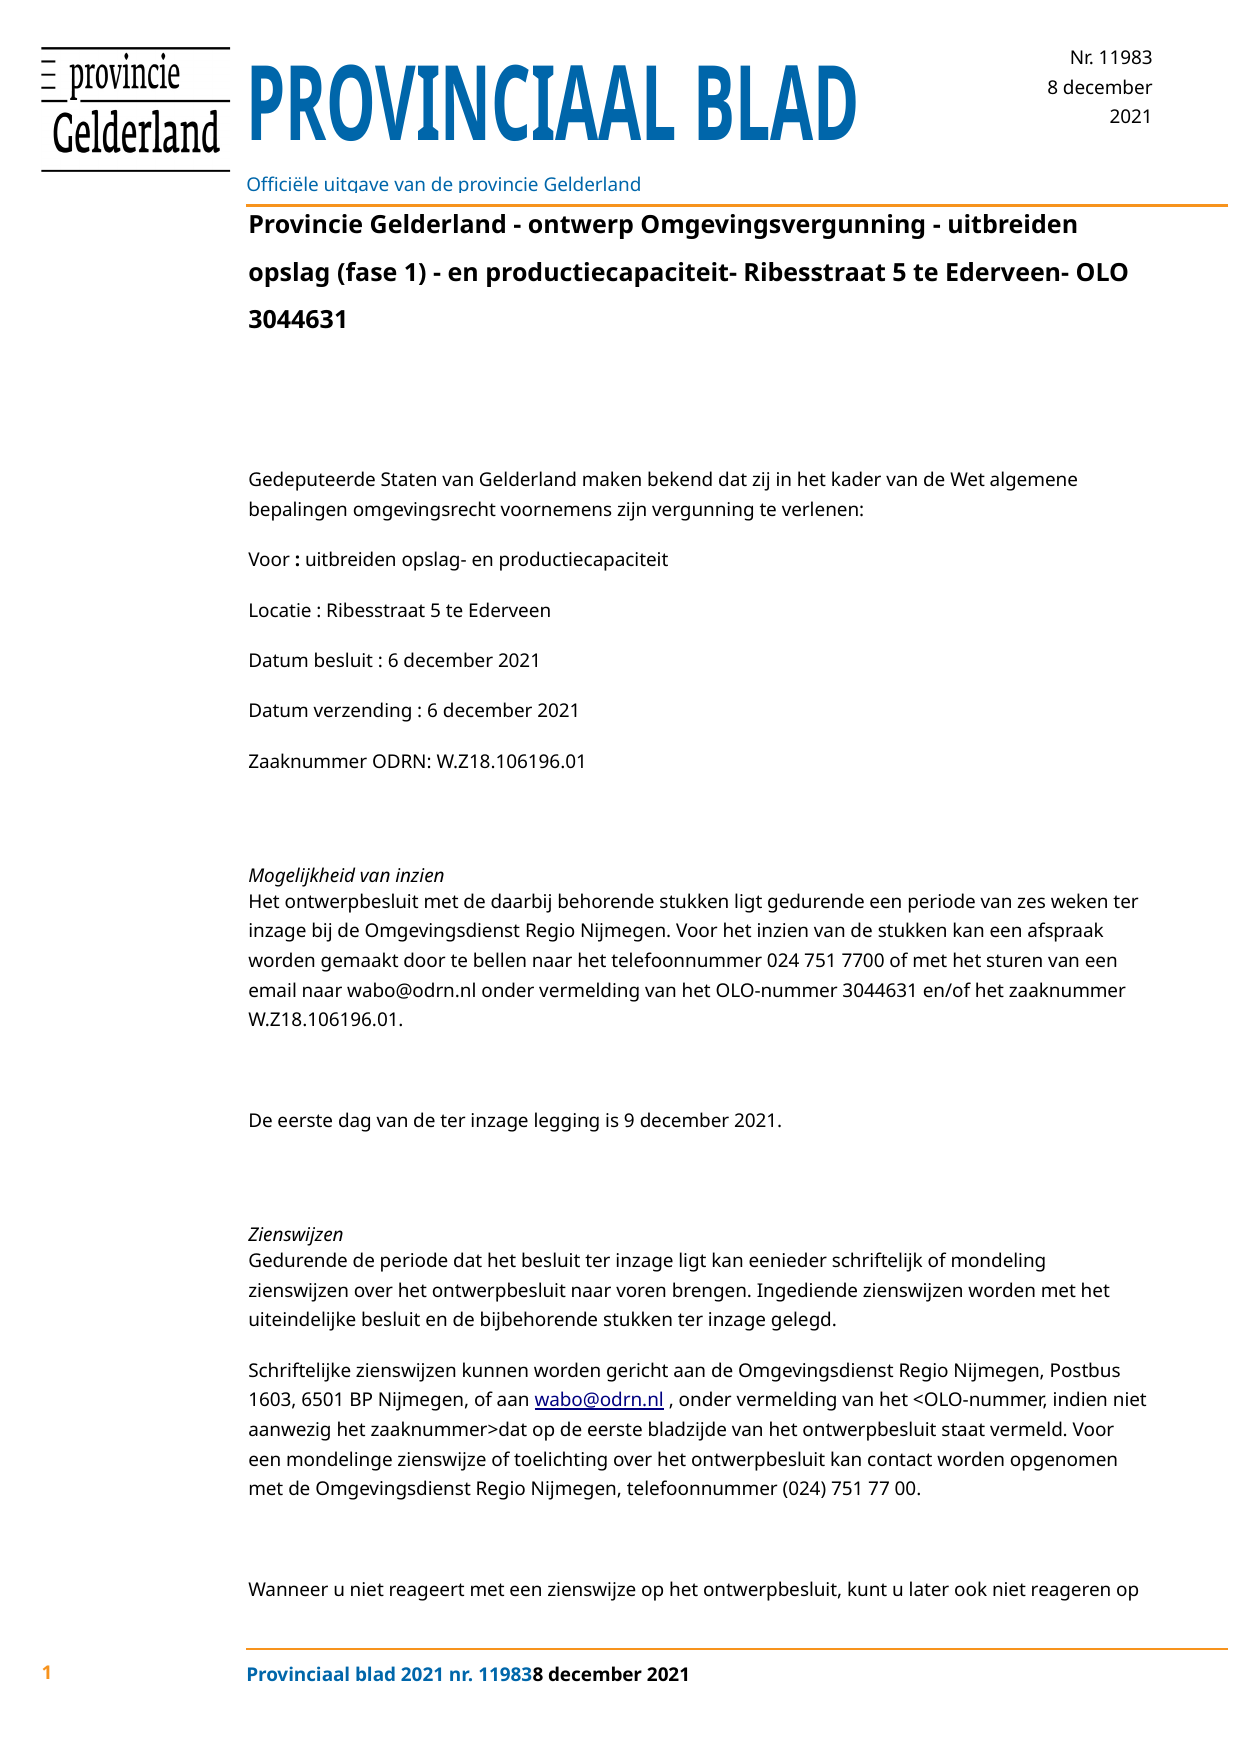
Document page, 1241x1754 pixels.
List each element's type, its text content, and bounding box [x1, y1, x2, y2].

text Mogelijkheid van inzien [248, 862, 1152, 888]
text Gedurende de periode dat het besluit ter inzage ligt kan eenieder schriftelijk of mondeling zienswijzen over het ontwerpbesluit naar voren brengen. Ingediende zienswijzen worden met het uiteindelijke besluit en de bijbehorende stukken ter inzage gelegd. [248, 1247, 1152, 1332]
text Wanneer u niet reageert met een zienswijze op het ontwerpbesluit, kunt u later ook niet reageren op [248, 1576, 1152, 1602]
text Het ontwerpbesluit met de daarbij behorende stukken ligt gedurende een periode van zes weken ter inzage bij de Omgevingsdienst Regio Nijmegen. Voor het inzien van de stukken kan een afspraak worden gemaakt door te bellen naar het telefoonnummer 024 751 7700 of met het sturen van een email naar wabo@odrn.nl onder vermelding van het OLO-nummer 3044631 en/of het zaaknummer W.Z18.106196.01. [248, 888, 1152, 1032]
text Zienswijzen [248, 1222, 1152, 1247]
text Provincie Gelderland - ontwerp Omgevingsvergunning - uitbreiden opslag (fase 1) - en productiecapaciteit- Ribesstraat 5 te Ederveen- OLO 3044631 [248, 207, 1152, 336]
text De eerste dag van de ter inzage legging is 9 december 2021. [248, 1107, 1152, 1133]
text Voor : uitbreiden opslag- en productiecapaciteit [248, 546, 1152, 572]
text Schriftelijke zienswijzen kunnen worden gericht aan de Omgevingsdienst Regio Nijmegen, Postbus 1603, 6501 BP Nijmegen, of aan wabo@odrn.nl , onder vermelding van het <OLO-nummer, indien niet aanwezig het zaaknummer>dat op de eerste bladzijde van het ontwerpbesluit staat vermeld. Voor een mondelinge zienswijze of toelichting over het ontwerpbesluit kan contact worden opgenomen met de Omgevingsdienst Regio Nijmegen, telefoonnummer (024) 751 77 00. [248, 1357, 1152, 1501]
text Locatie : Ribesstraat 5 te Ederveen [248, 597, 1152, 622]
text Gedeputeerde Staten van Gelderland maken bekend dat zij in het kader van de Wet algemene bepalingen omgevingsrecht voornemens zijn vergunning te verlenen: [248, 466, 1152, 522]
text Datum verzending : 6 december 2021 [248, 698, 1152, 723]
picture [41, 47, 231, 172]
text Zaaknummer ODRN: W.Z18.106196.01 [248, 748, 1152, 774]
text Datum besluit : 6 december 2021 [248, 647, 1152, 673]
